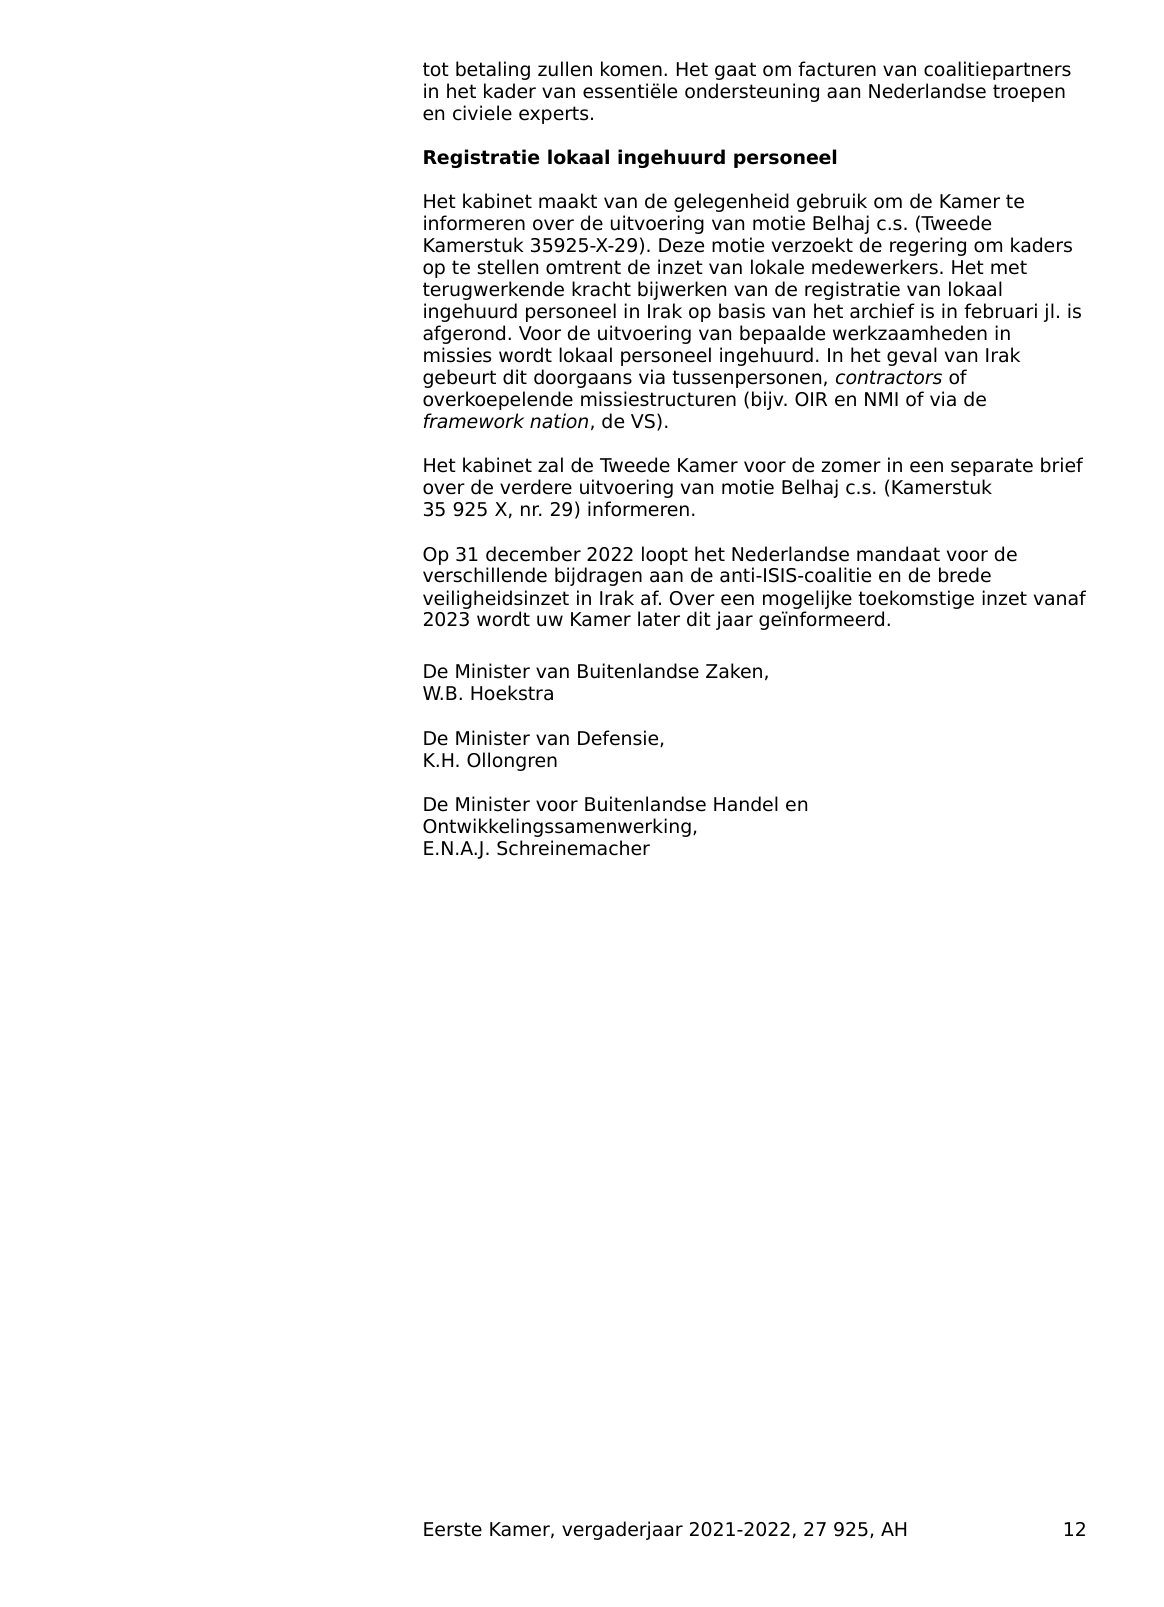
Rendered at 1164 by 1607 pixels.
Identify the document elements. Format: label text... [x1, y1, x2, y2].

text De Minister van Defensie, K.H. Ollongren [422, 727, 1087, 771]
text Het kabinet maakt van de gelegenheid gebruik om de Kamer te informeren over de uitvoering van motie Belhaj c.s. (Tweede Kamerstuk 35925-X-29). Deze motie verzoekt de regering om kaders op te stellen omtrent de inzet van lokale medewerkers. Het met terugwerkende kracht bijwerken van de registratie van lokaal ingehuurd personeel in Irak op basis van het archief is in februari jl. is afgerond. Voor de uitvoering van bepaalde werkzaamheden in missies wordt lokaal personeel ingehuurd. In het geval van Irak gebeurt dit doorgaans via tussenpersonen, contractors of overkoepelende missiestructuren (bijv. OIR en NMI of via de framework nation, de VS). [422, 191, 1087, 433]
subtitle Registratie lokaal ingehuurd personeel [422, 147, 1087, 169]
text tot betaling zullen komen. Het gaat om facturen van coalitiepartners in het kader van essentiële ondersteuning aan Nederlandse troepen en civiele experts. [422, 59, 1087, 125]
text Het kabinet zal de Tweede Kamer voor de zomer in een separate brief over de verdere uitvoering van motie Belhaj c.s. (Kamerstuk 35 925 X, nr. 29) informeren. [422, 455, 1087, 521]
text De Minister voor Buitenlandse Handel en Ontwikkelingssamenwerking, E.N.A.J. Schreinemacher [422, 794, 1087, 859]
text De Minister van Buitenlandse Zaken, W.B. Hoekstra [422, 661, 1087, 705]
text Op 31 december 2022 loopt het Nederlandse mandaat voor de verschillende bijdragen aan de anti-ISIS-coalitie en de brede veiligheidsinzet in Irak af. Over een mogelijke toekomstige inzet vanaf 2023 wordt uw Kamer later dit jaar geïnformeerd. [422, 543, 1087, 631]
